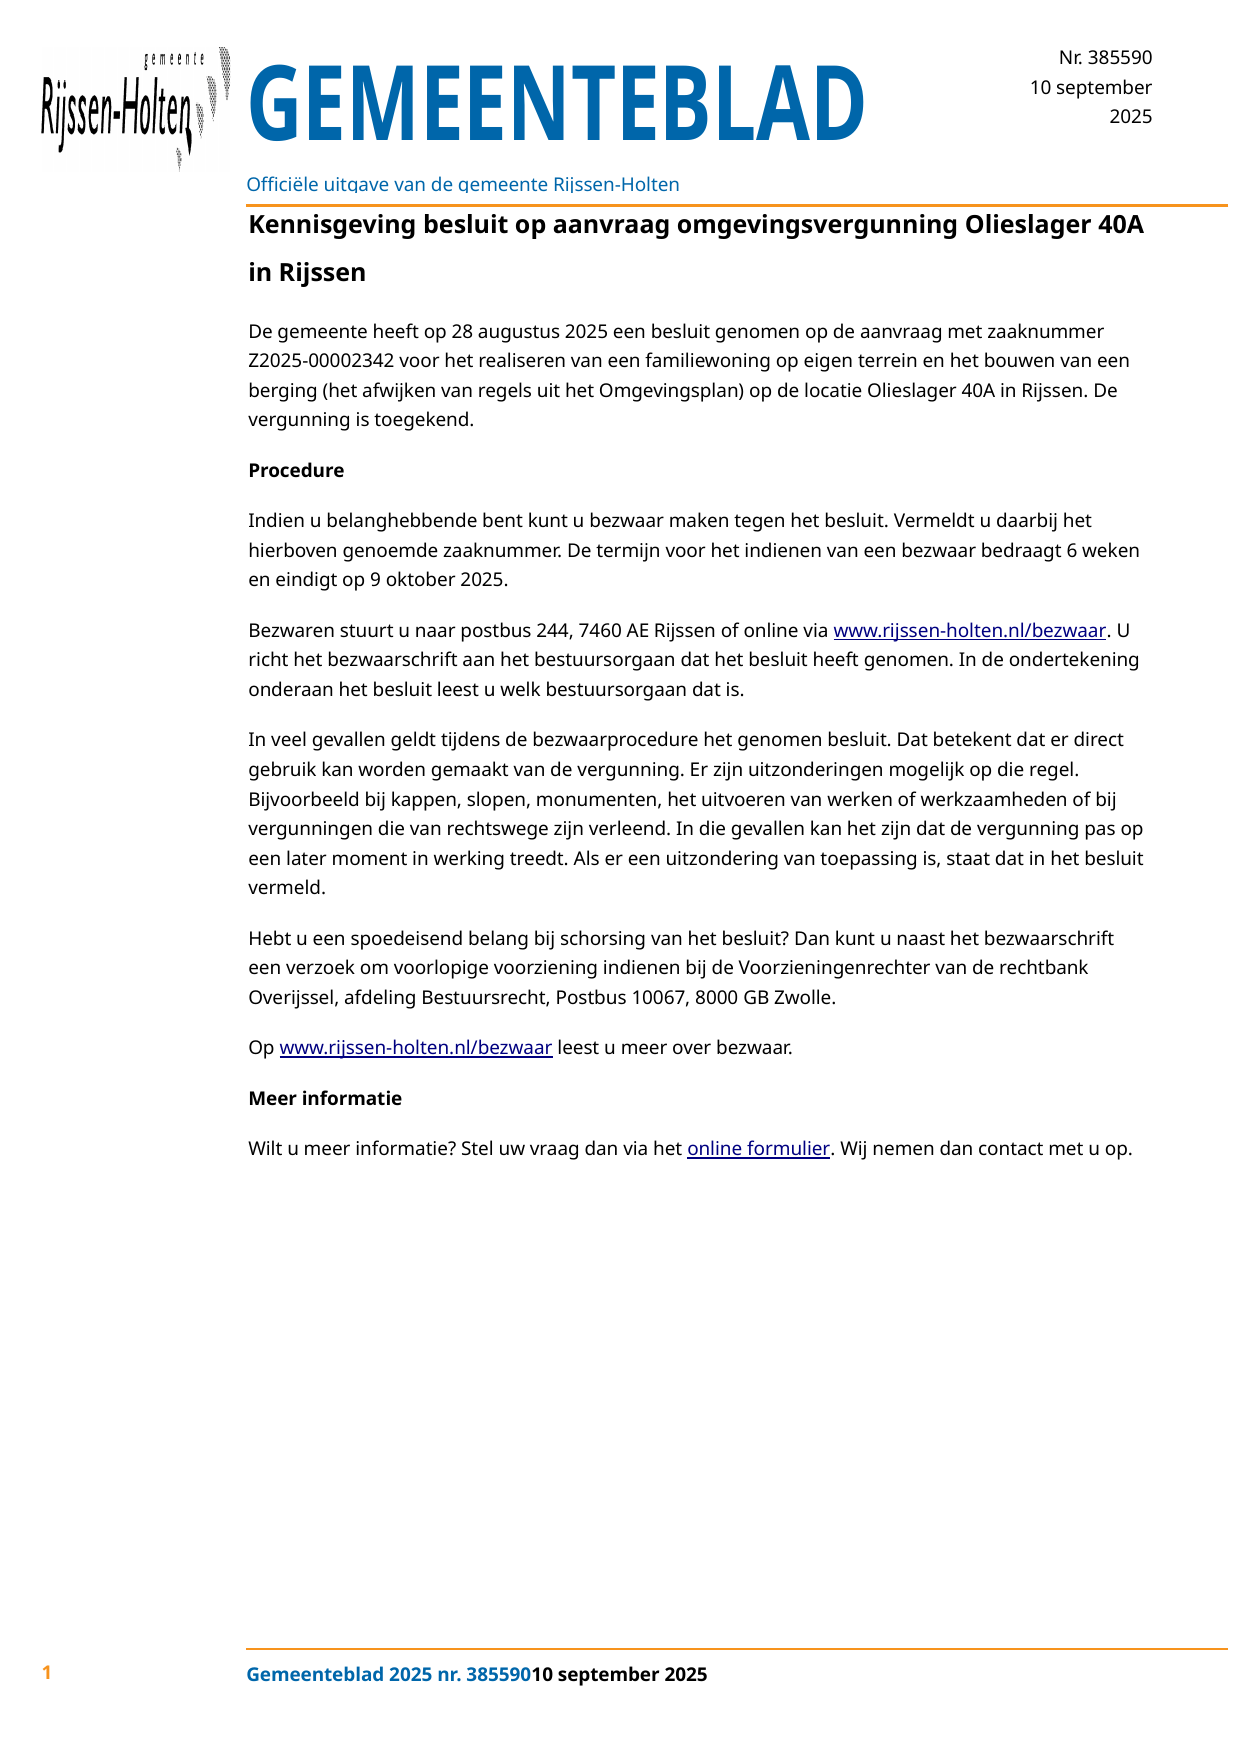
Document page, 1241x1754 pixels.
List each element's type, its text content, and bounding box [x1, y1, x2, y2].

text Meer informatie [248, 1085, 1152, 1111]
text Hebt u een spoedeisend belang bij schorsing van het besluit? Dan kunt u naast het bezwaarschrift een verzoek om voorlopige voorziening indienen bij de Voorzieningenrechter van de rechtbank Overijssel, afdeling Bestuursrecht, Postbus 10067, 8000 GB Zwolle. [248, 925, 1152, 1010]
text Procedure [248, 457, 1152, 483]
text De gemeente heeft op 28 augustus 2025 een besluit genomen op de aanvraag met zaaknummer Z2025-00002342 voor het realiseren van een familiewoning op eigen terrein en het bouwen van een berging (het afwijken van regels uit het Omgevingsplan) op de locatie Olieslager 40A in Rijssen. De vergunning is toegekend. [248, 318, 1152, 432]
text Op www.rijssen-holten.nl/bezwaar leest u meer over bezwaar. [248, 1034, 1152, 1060]
text Kennisgeving besluit op aanvraag omgevingsvergunning Olieslager 40A in Rijssen [248, 207, 1152, 288]
text Wilt u meer informatie? Stel uw vraag dan via het online formulier. Wij nemen dan contact met u op. [248, 1135, 1152, 1161]
text Bezwaren stuurt u naar postbus 244, 7460 AE Rijssen of online via www.rijssen-holten.nl/bezwaar. U richt het bezwaarschrift aan het bestuursorgaan dat het besluit heeft genomen. In de ondertekening onderaan het besluit leest u welk bestuursorgaan dat is. [248, 617, 1152, 702]
picture [41, 47, 231, 172]
text In veel gevallen geldt tijdens de bezwaarprocedure het genomen besluit. Dat betekent dat er direct gebruik kan worden gemaakt van de vergunning. Er zijn uitzonderingen mogelijk op die regel. Bijvoorbeeld bij kappen, slopen, monumenten, het uitvoeren van werken of werkzaamheden of bij vergunningen die van rechtswege zijn verleend. In die gevallen kan het zijn dat de vergunning pas op een later moment in werking treedt. Als er een uitzondering van toepassing is, staat dat in het besluit vermeld. [248, 727, 1152, 900]
text Indien u belanghebbende bent kunt u bezwaar maken tegen het besluit. Vermeldt u daarbij het hierboven genoemde zaaknummer. De termijn voor het indienen van een bezwaar bedraagt 6 weken en eindigt op 9 oktober 2025. [248, 507, 1152, 592]
